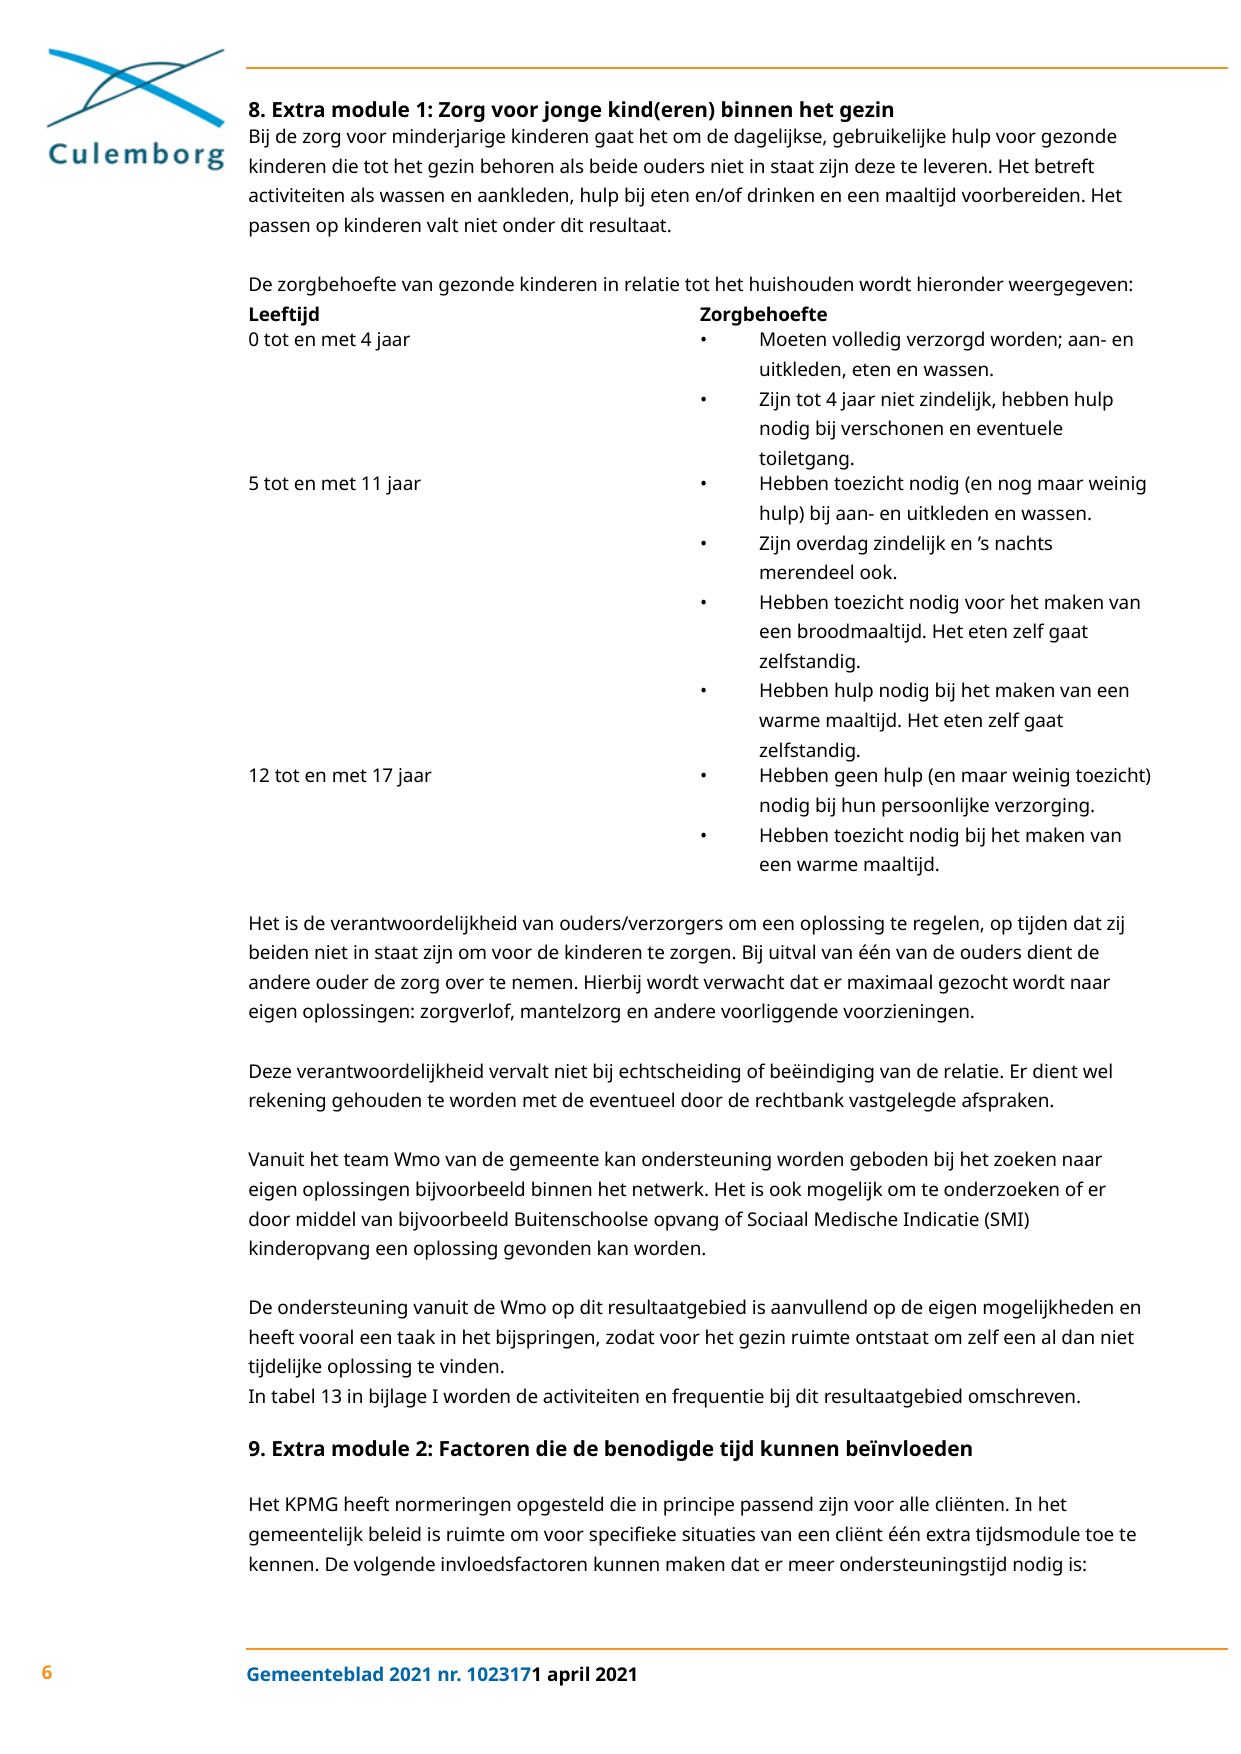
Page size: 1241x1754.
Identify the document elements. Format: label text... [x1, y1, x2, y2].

table_header Leeftijd [248, 301, 700, 327]
text De ondersteuning vanuit de Wmo op dit resultaatgebied is aanvullend op de eigen mogelijkheden en heeft vooral een taak in het bijspringen, zodat voor het gezin ruimte ontstaat om zelf een al dan niet tijdelijke oplossing te vinden. [248, 1294, 1152, 1379]
text In tabel 13 in bijlage I worden de activiteiten en frequentie bij dit resultaatgebied omschreven. [248, 1383, 1152, 1409]
table_cell 5 tot en met 11 jaar [248, 471, 700, 763]
text 9. Extra module 2: Factoren die de benodigde tijd kunnen beïnvloeden [248, 1434, 1152, 1462]
table_cell 0 tot en met 4 jaar [248, 327, 700, 471]
text Deze verantwoordelijkheid vervalt niet bij echtscheiding of beëindiging van de relatie. Er dient wel rekening gehouden te worden met de eventueel door de rechtbank vastgelegde afspraken. [248, 1058, 1152, 1113]
picture [41, 47, 231, 172]
text 8. Extra module 1: Zorg voor jonge kind(eren) binnen het gezin [248, 95, 1152, 123]
text Het KPMG heeft normeringen opgesteld die in principe passend zijn voor alle cliënten. In het gemeentelijk beleid is ruimte om voor specifieke situaties van een cliënt één extra tijdsmodule toe te kennen. De volgende invloedsfactoren kunnen maken dat er meer ondersteuningstijd nodig is: [248, 1492, 1152, 1577]
table_cell Moeten volledig verzorgd worden; aan- en uitkleden, eten en wassen. Zijn tot 4 jaar niet zindelijk, hebben hulp nodig bij verschonen en eventuele toiletgang. [700, 327, 1152, 471]
table_cell 12 tot en met 17 jaar [248, 763, 700, 877]
table_cell Hebben geen hulp (en maar weinig toezicht) nodig bij hun persoonlijke verzorging. Hebben toezicht nodig bij het maken van een warme maaltijd. [700, 763, 1152, 877]
text Het is de verantwoordelijkheid van ouders/verzorgers om een oplossing te regelen, op tijden dat zij beiden niet in staat zijn om voor de kinderen te zorgen. Bij uitval van één van de ouders dient de andere ouder de zorg over te nemen. Hierbij wordt verwacht dat er maximaal gezocht wordt naar eigen oplossingen: zorgverlof, mantelzorg en andere voorliggende voorzieningen. [248, 910, 1152, 1024]
table_cell Hebben toezicht nodig (en nog maar weinig hulp) bij aan- en uitkleden en wassen. Zijn overdag zindelijk en ’s nachts merendeel ook. Hebben toezicht nodig voor het maken van een broodmaaltijd. Het eten zelf gaat zelfstandig. Hebben hulp nodig bij het maken van een warme maaltijd. Het eten zelf gaat zelfstandig. [700, 471, 1152, 763]
table_header Zorgbehoefte [700, 301, 1152, 327]
text Vanuit het team Wmo van de gemeente kan ondersteuning worden geboden bij het zoeken naar eigen oplossingen bijvoorbeeld binnen het netwerk. Het is ook mogelijk om te onderzoeken of er door middel van bijvoorbeeld Buitenschoolse opvang of Sociaal Medische Indicatie (SMI) kinderopvang een oplossing gevonden kan worden. [248, 1147, 1152, 1261]
text Bij de zorg voor minderjarige kinderen gaat het om de dagelijkse, gebruikelijke hulp voor gezonde kinderen die tot het gezin behoren als beide ouders niet in staat zijn deze te leveren. Het betreft activiteiten als wassen en aankleden, hulp bij eten en/of drinken en een maaltijd voorbereiden. Het passen op kinderen valt niet onder dit resultaat. [248, 123, 1152, 238]
text De zorgbehoefte van gezonde kinderen in relatie tot het huishouden wordt hieronder weergegeven: [248, 271, 1152, 297]
